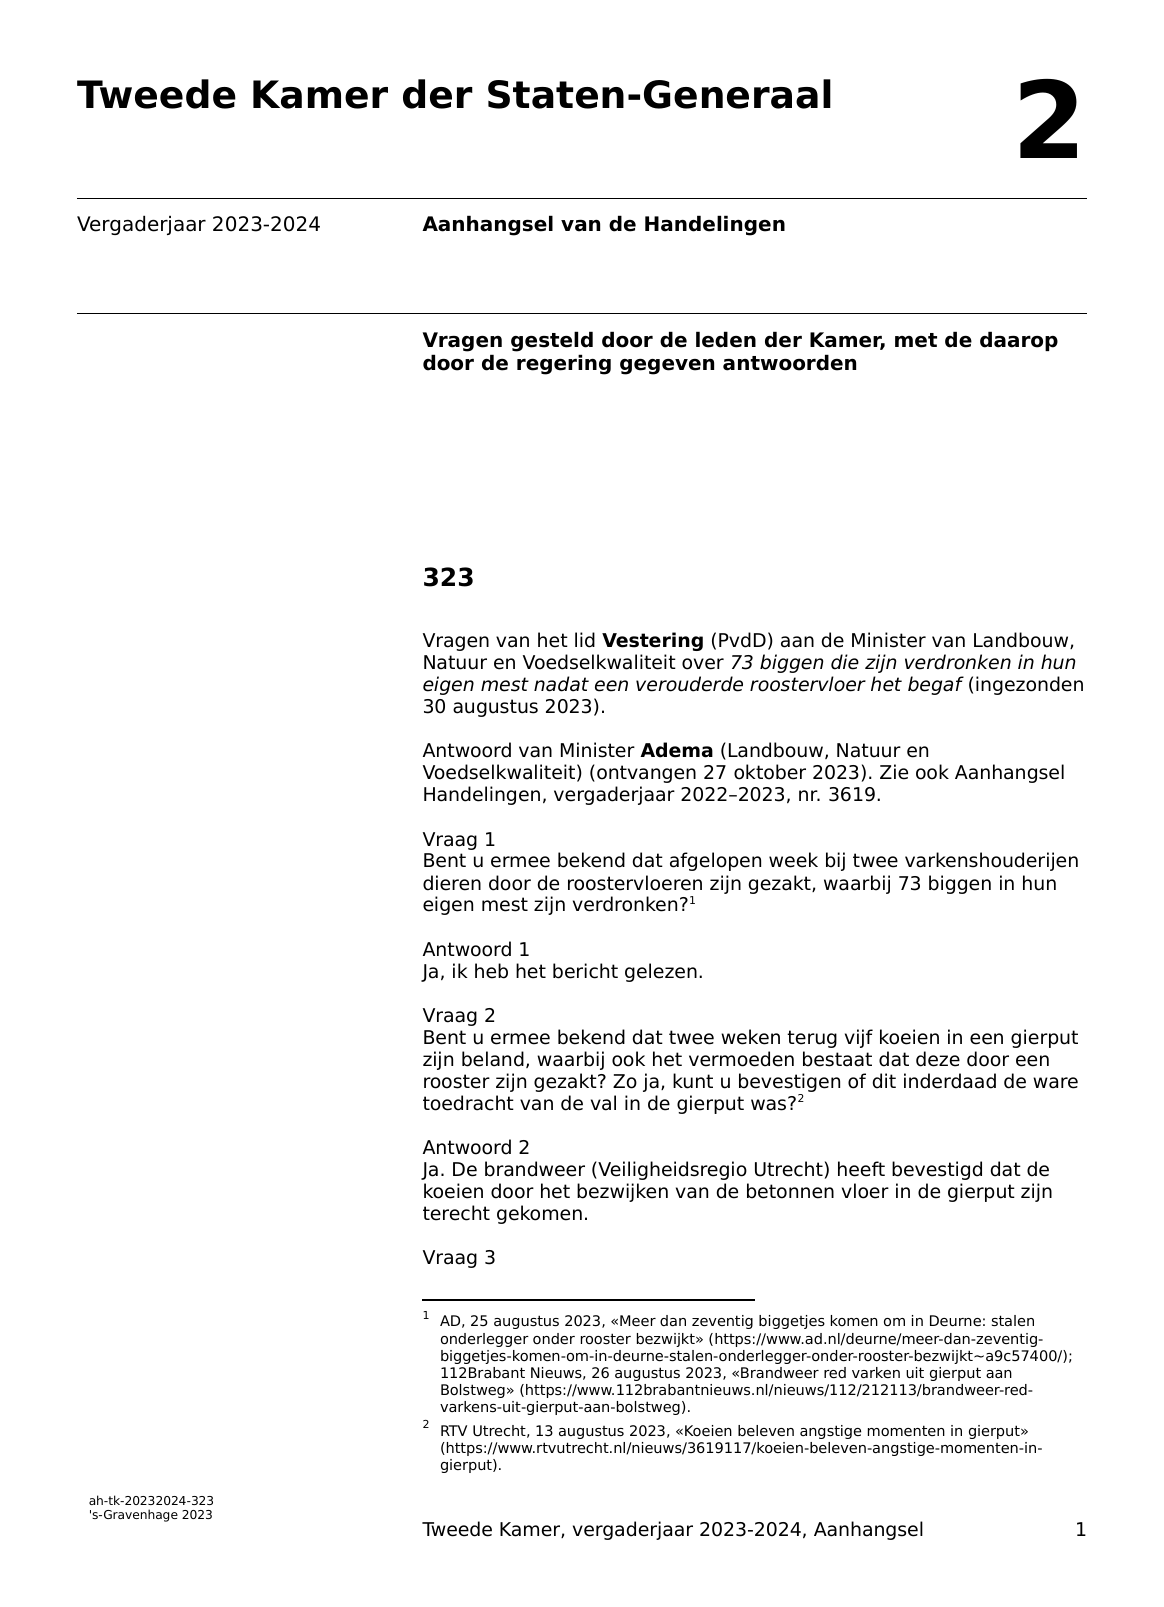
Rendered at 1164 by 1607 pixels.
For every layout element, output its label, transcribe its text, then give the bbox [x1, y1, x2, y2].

text Antwoord 2 [422, 1137, 1087, 1159]
text Vraag 1 [422, 828, 1087, 850]
table_cell Aanhangsel van de Handelingen [422, 199, 1087, 313]
table_cell Vergaderjaar 2023-2024 [77, 199, 422, 313]
table_header Tweede Kamer der Staten-Generaal [77, 59, 886, 198]
text AD, 25 augustus 2023, «Meer dan zeventig biggetjes komen om in Deurne: stalen onderlegger onder rooster bezwijkt» (https://www.ad.nl/deurne/meer-dan-zeventig-biggetjes-komen-om-in-deurne-stalen-onderlegger-onder-rooster-bezwijkt~a9c57400/); 112Brabant Nieuws, 26 augustus 2023, «Brandweer red varken uit gierput aan Bolstweg» (https://www.112brabantnieuws.nl/nieuws/112/212113/brandweer-red-varkens-uit-gierput-aan-bolstweg). [422, 1309, 1087, 1416]
text Vraag 3 [422, 1247, 1087, 1269]
table_cell Vragen gesteld door de leden der Kamer, met de daarop door de regering gegeven antwoorden [422, 314, 1087, 375]
text Vraag 2 [422, 1005, 1087, 1027]
text 's-Gravenhage 2023 [88, 1508, 323, 1522]
text Bent u ermee bekend dat twee weken terug vijf koeien in een gierput zijn beland, waarbij ook het vermoeden bestaat dat deze door een rooster zijn gezakt? Zo ja, kunt u bevestigen of dit inderdaad de ware toedracht van de val in de gierput was? [422, 1027, 1087, 1114]
text Ja. De brandweer (Veiligheidsregio Utrecht) heeft bevestigd dat de koeien door het bezwijken van de betonnen vloer in de gierput zijn terecht gekomen. [422, 1159, 1087, 1225]
text Antwoord 1 [422, 938, 1087, 961]
text Vragen van het lid Vestering (PvdD) aan de Minister van Landbouw, Natuur en Voedselkwaliteit over 73 biggen die zijn verdronken in hun eigen mest nadat een verouderde roostervloer het begaf (ingezonden 30 augustus 2023). [422, 630, 1087, 718]
table_cell [77, 314, 422, 375]
text Bent u ermee bekend dat afgelopen week bij twee varkenshouderijen dieren door de roostervloeren zijn gezakt, waarbij 73 biggen in hun eigen mest zijn verdronken? [422, 850, 1087, 916]
table_header 2 [886, 59, 1087, 198]
text ah-tk-20232024-323 [88, 1494, 323, 1508]
text RTV Utrecht, 13 augustus 2023, «Koeien beleven angstige momenten in gierput» (https://www.rtvutrecht.nl/nieuws/3619117/koeien-beleven-angstige-momenten-in-gierput). [422, 1418, 1087, 1474]
text 323 [422, 563, 1087, 592]
text Antwoord van Minister Adema (Landbouw, Natuur en Voedselkwaliteit) (ontvangen 27 oktober 2023). Zie ook Aanhangsel Handelingen, vergaderjaar 2022–2023, nr. 3619. [422, 740, 1087, 806]
text Ja, ik heb het bericht gelezen. [422, 961, 1087, 982]
